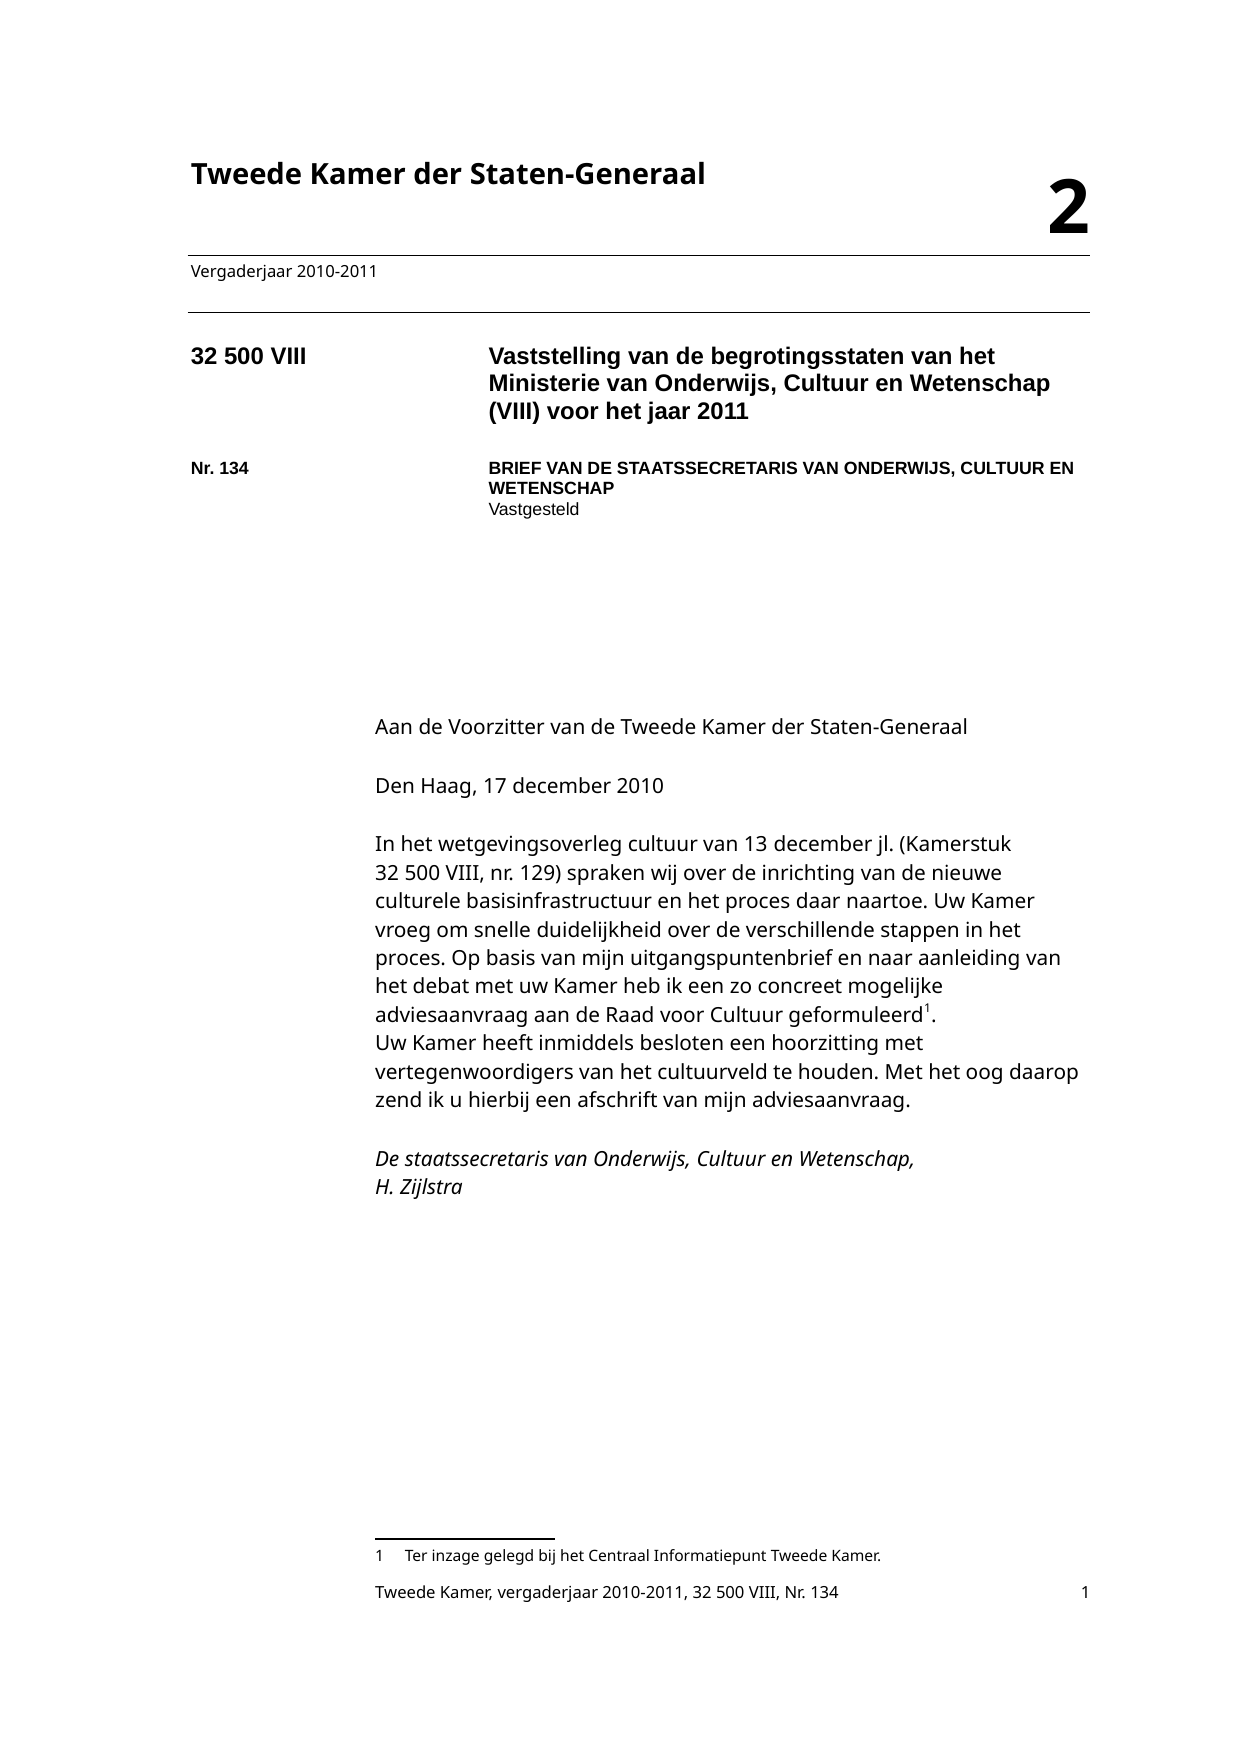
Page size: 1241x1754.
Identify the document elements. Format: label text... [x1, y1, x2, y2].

table_cell Nr. 134 [188, 455, 485, 594]
table_cell [188, 313, 485, 339]
table_cell Vaststelling van de begrotingsstaten van het Ministerie van Onderwijs, Cultuur en Wetenschap (VIII) voor het jaar 2011 [485, 339, 1090, 454]
text Ter inzage gelegd bij het Centraal Informatiepunt Tweede Kamer. [375, 1538, 1090, 1566]
table_header Tweede Kamer der Staten-Generaal [188, 150, 909, 255]
text H. Zijlstra [375, 1172, 1090, 1201]
text In het wetgevingsoverleg cultuur van 13 december jl. (Kamerstuk 32 500 VIII, nr. 129) spraken wij over de inrichting van de nieuwe culturele basisinfrastructuur en het proces daar naartoe. Uw Kamer vroeg om snelle duidelijkheid over de verschillende stappen in het proces. Op basis van mijn uitgangspuntenbrief en naar aanleiding van het debat met uw Kamer heb ik een zo concreet mogelijke adviesaanvraag aan de Raad voor Cultuur geformuleerd. [375, 829, 1090, 1028]
table_cell [485, 313, 1090, 339]
text Aan de Voorzitter van de Tweede Kamer der Staten-Generaal [375, 712, 1090, 741]
table_cell BRIEF VAN DE STAATSSECRETARIS VAN ONDERWIJS, CULTUUR EN WETENSCHAP Vastgesteld [485, 455, 1090, 594]
table_cell [485, 256, 1090, 312]
text De staatssecretaris van Onderwijs, Cultuur en Wetenschap, [375, 1144, 1090, 1172]
table_header 2 [910, 150, 1090, 255]
table_cell Vergaderjaar 2010-2011 [188, 256, 485, 312]
table_cell 32 500 VIII [188, 339, 485, 454]
text Den Haag, 17 december 2010 [375, 771, 1090, 799]
text Uw Kamer heeft inmiddels besloten een hoorzitting met vertegenwoordigers van het cultuurveld te houden. Met het oog daarop zend ik u hierbij een afschrift van mijn adviesaanvraag. [375, 1028, 1090, 1114]
